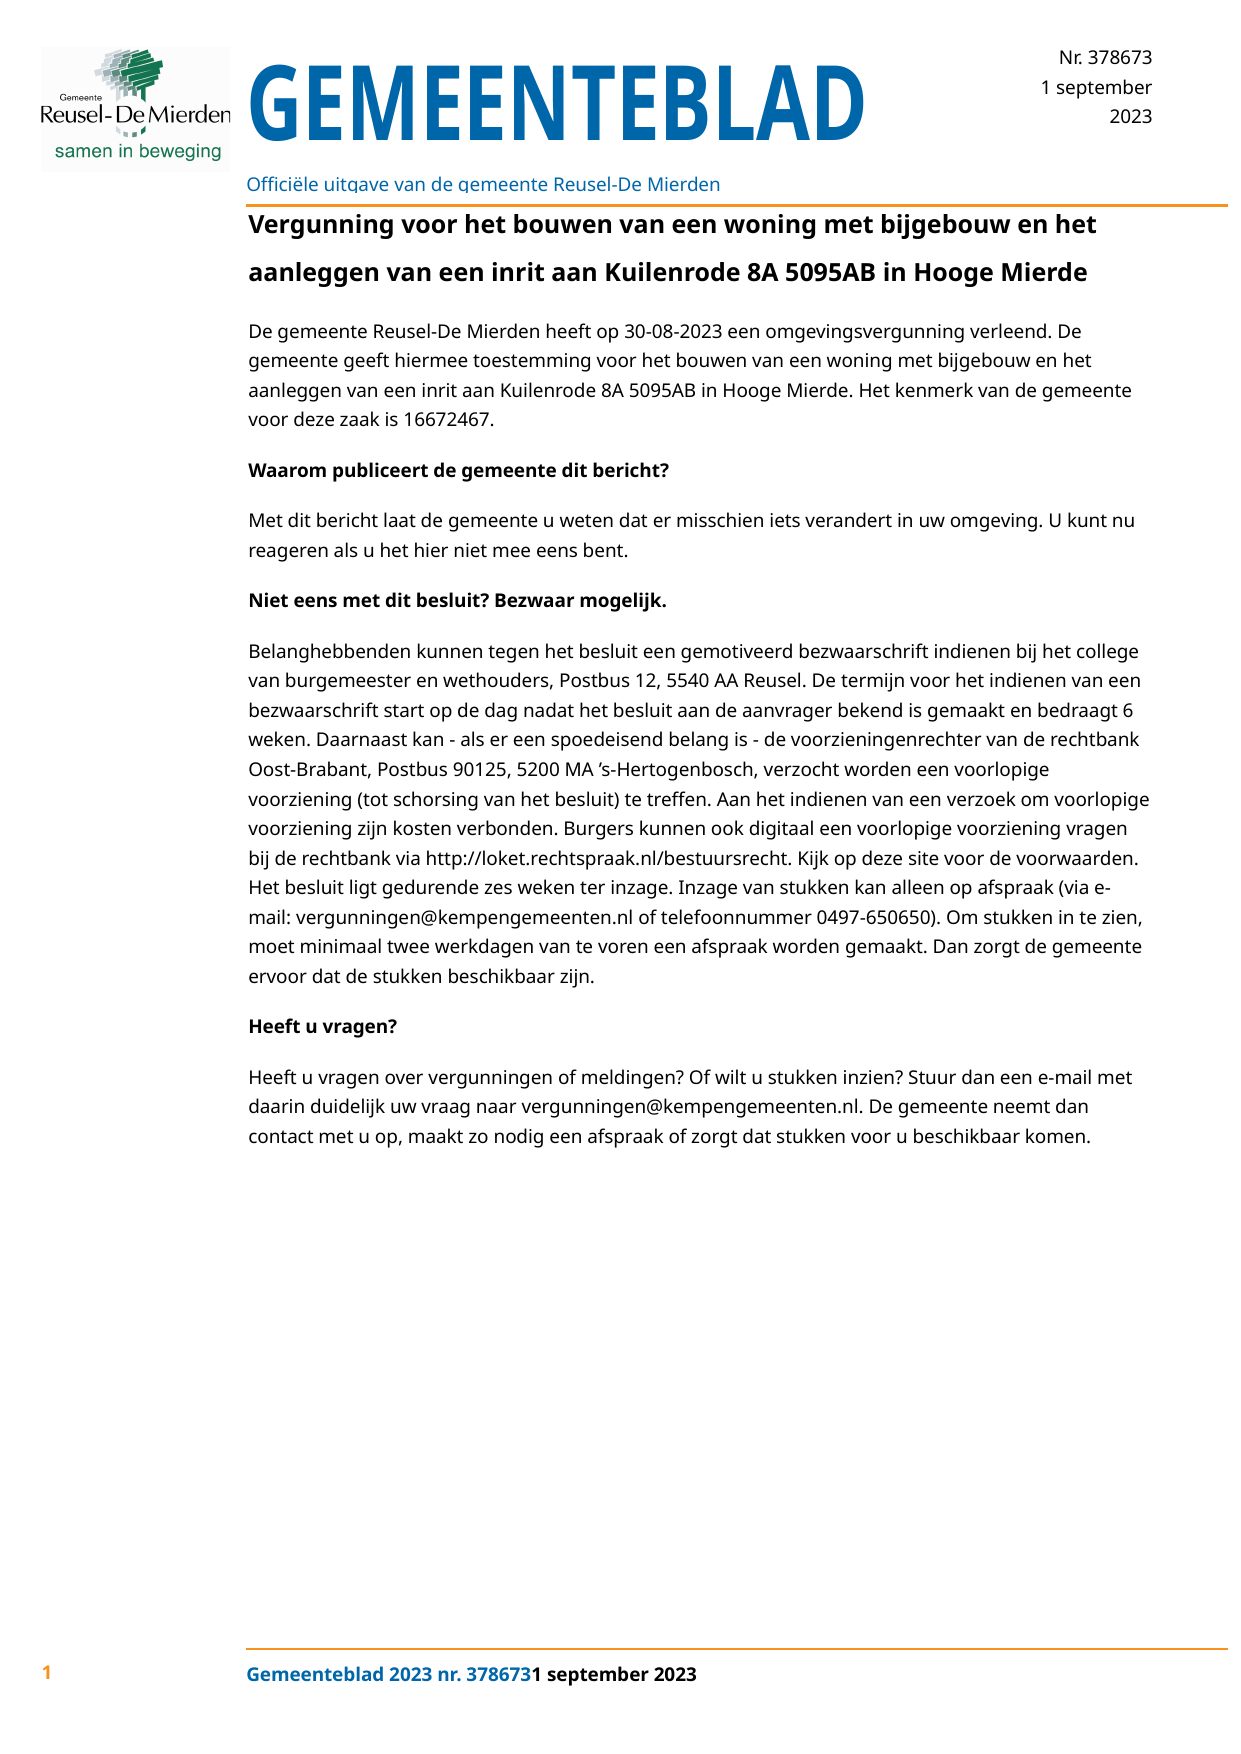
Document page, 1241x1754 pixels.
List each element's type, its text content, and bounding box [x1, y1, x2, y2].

text Met dit bericht laat de gemeente u weten dat er misschien iets verandert in uw omgeving. U kunt nu reageren als u het hier niet mee eens bent. [248, 507, 1152, 563]
text Vergunning voor het bouwen van een woning met bijgebouw en het aanleggen van een inrit aan Kuilenrode 8A 5095AB in Hooge Mierde [248, 207, 1152, 288]
text De gemeente Reusel-De Mierden heeft op 30-08-2023 een omgevingsvergunning verleend. De gemeente geeft hiermee toestemming voor het bouwen van een woning met bijgebouw en het aanleggen van een inrit aan Kuilenrode 8A 5095AB in Hooge Mierde. Het kenmerk van de gemeente voor deze zaak is 16672467. [248, 318, 1152, 432]
text Belanghebbenden kunnen tegen het besluit een gemotiveerd bezwaarschrift indienen bij het college van burgemeester en wethouders, Postbus 12, 5540 AA Reusel. De termijn voor het indienen van een bezwaarschrift start op de dag nadat het besluit aan de aanvrager bekend is gemaakt en bedraagt 6 weken. Daarnaast kan - als er een spoedeisend belang is - de voorzieningenrechter van de rechtbank Oost-Brabant, Postbus 90125, 5200 MA ’s-Hertogenbosch, verzocht worden een voorlopige voorziening (tot schorsing van het besluit) te treffen. Aan het indienen van een verzoek om voorlopige voorziening zijn kosten verbonden. Burgers kunnen ook digitaal een voorlopige voorziening vragen bij de rechtbank via http://loket.rechtspraak.nl/bestuursrecht. Kijk op deze site voor de voorwaarden. Het besluit ligt gedurende zes weken ter inzage. Inzage van stukken kan alleen op afspraak (via e-mail: vergunningen@kempengemeenten.nl of telefoonnummer 0497-650650). Om stukken in te zien, moet minimaal twee werkdagen van te voren een afspraak worden gemaakt. Dan zorgt de gemeente ervoor dat de stukken beschikbaar zijn. [248, 638, 1152, 989]
text Waarom publiceert de gemeente dit bericht? [248, 457, 1152, 483]
picture [41, 47, 231, 172]
text Heeft u vragen over vergunningen of meldingen? Of wilt u stukken inzien? Stuur dan een e-mail met daarin duidelijk uw vraag naar vergunningen@kempengemeenten.nl. De gemeente neemt dan contact met u op, maakt zo nodig een afspraak of zorgt dat stukken voor u beschikbaar komen. [248, 1064, 1152, 1149]
text Heeft u vragen? [248, 1014, 1152, 1039]
text Niet eens met dit besluit? Bezwaar mogelijk. [248, 587, 1152, 613]
